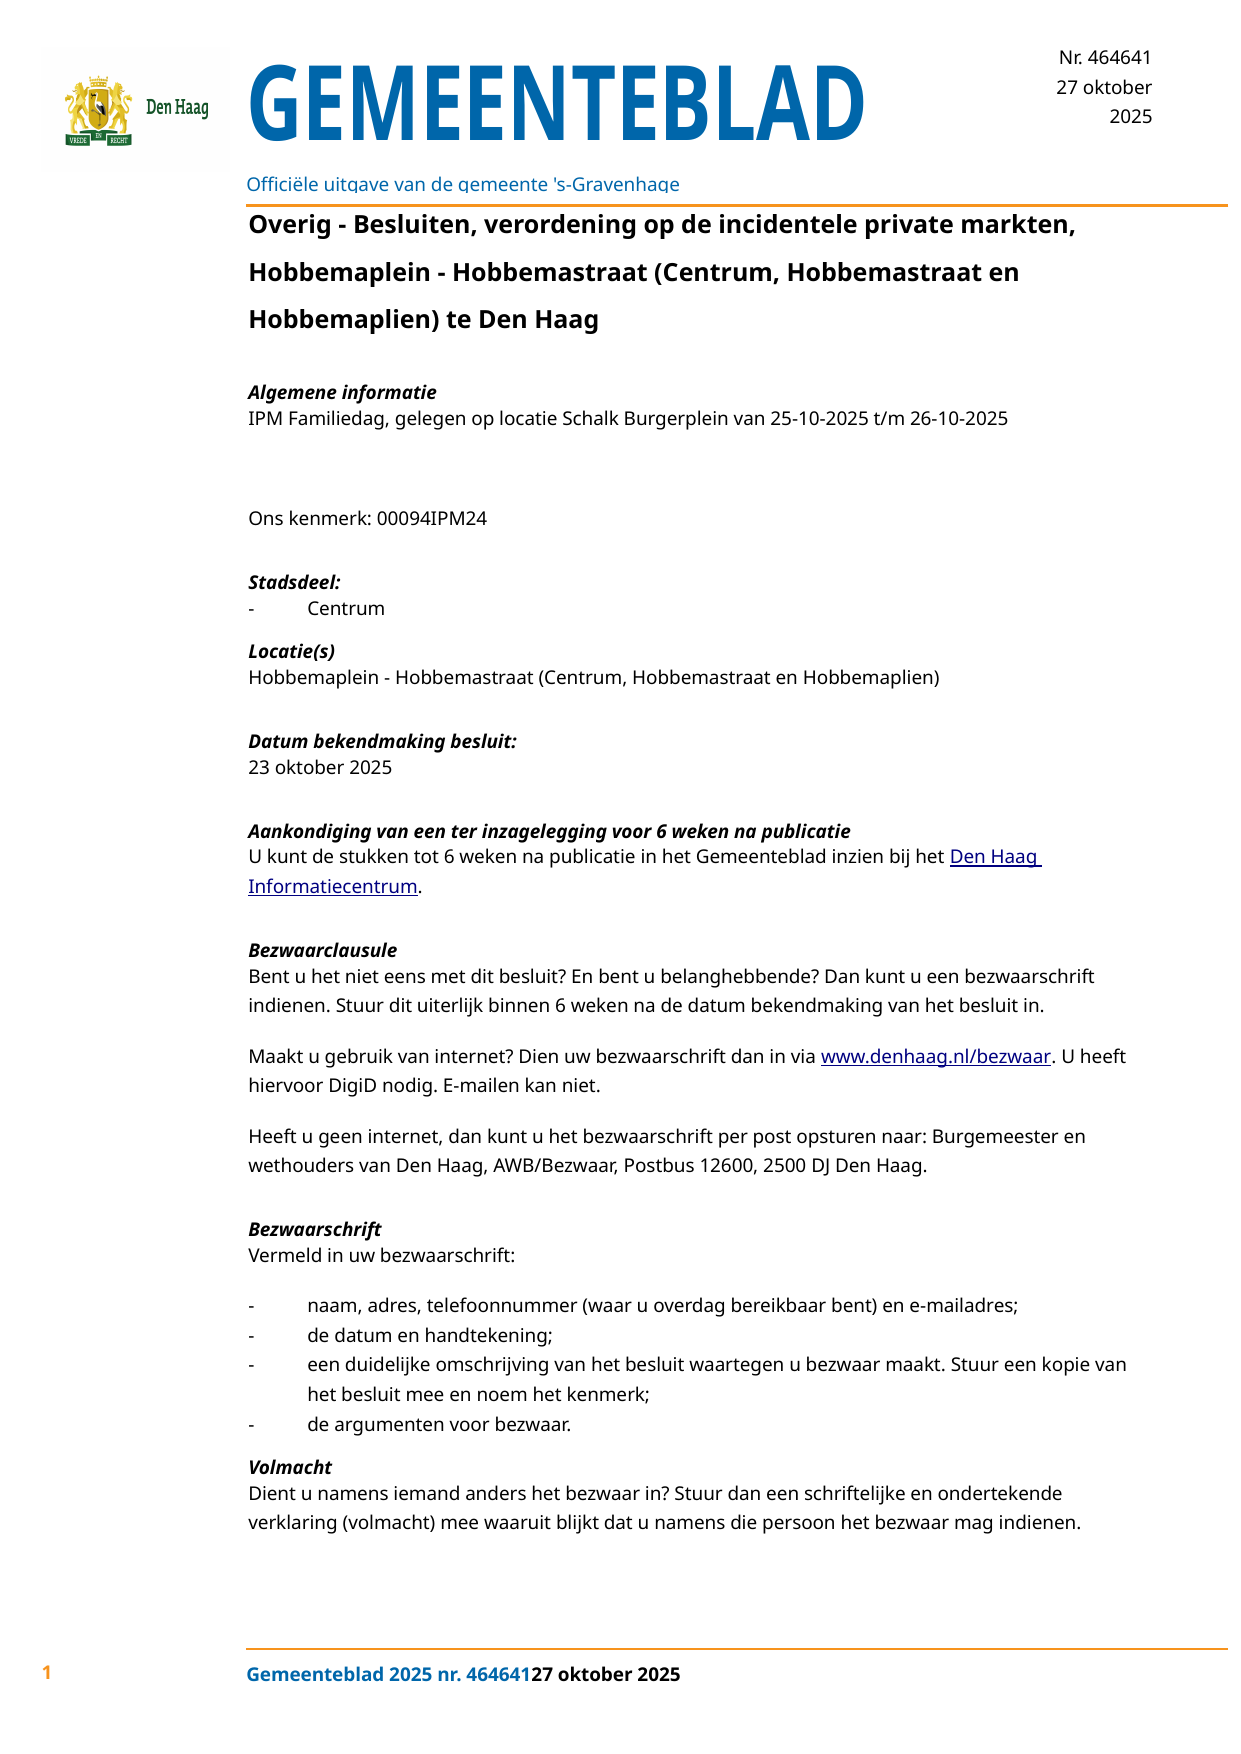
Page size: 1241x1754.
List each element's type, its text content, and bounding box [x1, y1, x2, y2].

list de argumenten voor bezwaar. [248, 1411, 1152, 1437]
text Maakt u gebruik van internet? Dien uw bezwaarschrift dan in via www.denhaag.nl/bezwaar. U heeft hiervoor DigiD nodig. E-mailen kan niet. [248, 1043, 1152, 1098]
text IPM Familiedag, gelegen op locatie Schalk Burgerplein van 25-10-2025 t/m 26-10-2025 [248, 405, 1152, 431]
text Dient u namens iemand anders het bezwaar in? Stuur dan een schriftelijke en ondertekende verklaring (volmacht) mee waaruit blijkt dat u namens die persoon het bezwaar mag indienen. [248, 1480, 1152, 1535]
text Bezwaarschrift [248, 1216, 1152, 1242]
list een duidelijke omschrijving van het besluit waartegen u bezwaar maakt. Stuur een kopie van het besluit mee en noem het kenmerk; [248, 1352, 1152, 1407]
text Volmacht [248, 1454, 1152, 1480]
text Heeft u geen internet, dan kunt u het bezwaarschrift per post opsturen naar: Burgemeester en wethouders van Den Haag, AWB/Bezwaar, Postbus 12600, 2500 DJ Den Haag. [248, 1123, 1152, 1178]
text Bent u het niet eens met dit besluit? En bent u belanghebbende? Dan kunt u een bezwaarschrift indienen. Stuur dit uiterlijk binnen 6 weken na de datum bekendmaking van het besluit in. [248, 963, 1152, 1018]
list de datum en handtekening; [248, 1322, 1152, 1348]
text Hobbemaplein - Hobbemastraat (Centrum, Hobbemastraat en Hobbemaplien) [248, 664, 1152, 690]
text Overig - Besluiten, verordening op de incidentele private markten, Hobbemaplein - Hobbemastraat (Centrum, Hobbemastraat en Hobbemaplien) te Den Haag [248, 207, 1152, 336]
text 23 oktober 2025 [248, 754, 1152, 779]
text Bezwaarclausule [248, 937, 1152, 963]
text Datum bekendmaking besluit: [248, 728, 1152, 754]
list naam, adres, telefoonnummer (waar u overdag bereikbaar bent) en e-mailadres; [248, 1292, 1152, 1318]
list Centrum [248, 595, 1152, 621]
text Vermeld in uw bezwaarschrift: [248, 1242, 1152, 1268]
picture [41, 47, 231, 172]
text U kunt de stukken tot 6 weken na publicatie in het Gemeenteblad inzien bij het Den Haag Informatiecentrum. [248, 843, 1152, 899]
text Stadsdeel: [248, 569, 1152, 595]
text Ons kenmerk: 00094IPM24 [248, 506, 1152, 531]
text Locatie(s) [248, 638, 1152, 664]
text Aankondiging van een ter inzagelegging voor 6 weken na publicatie [248, 818, 1152, 843]
text Algemene informatie [248, 379, 1152, 405]
